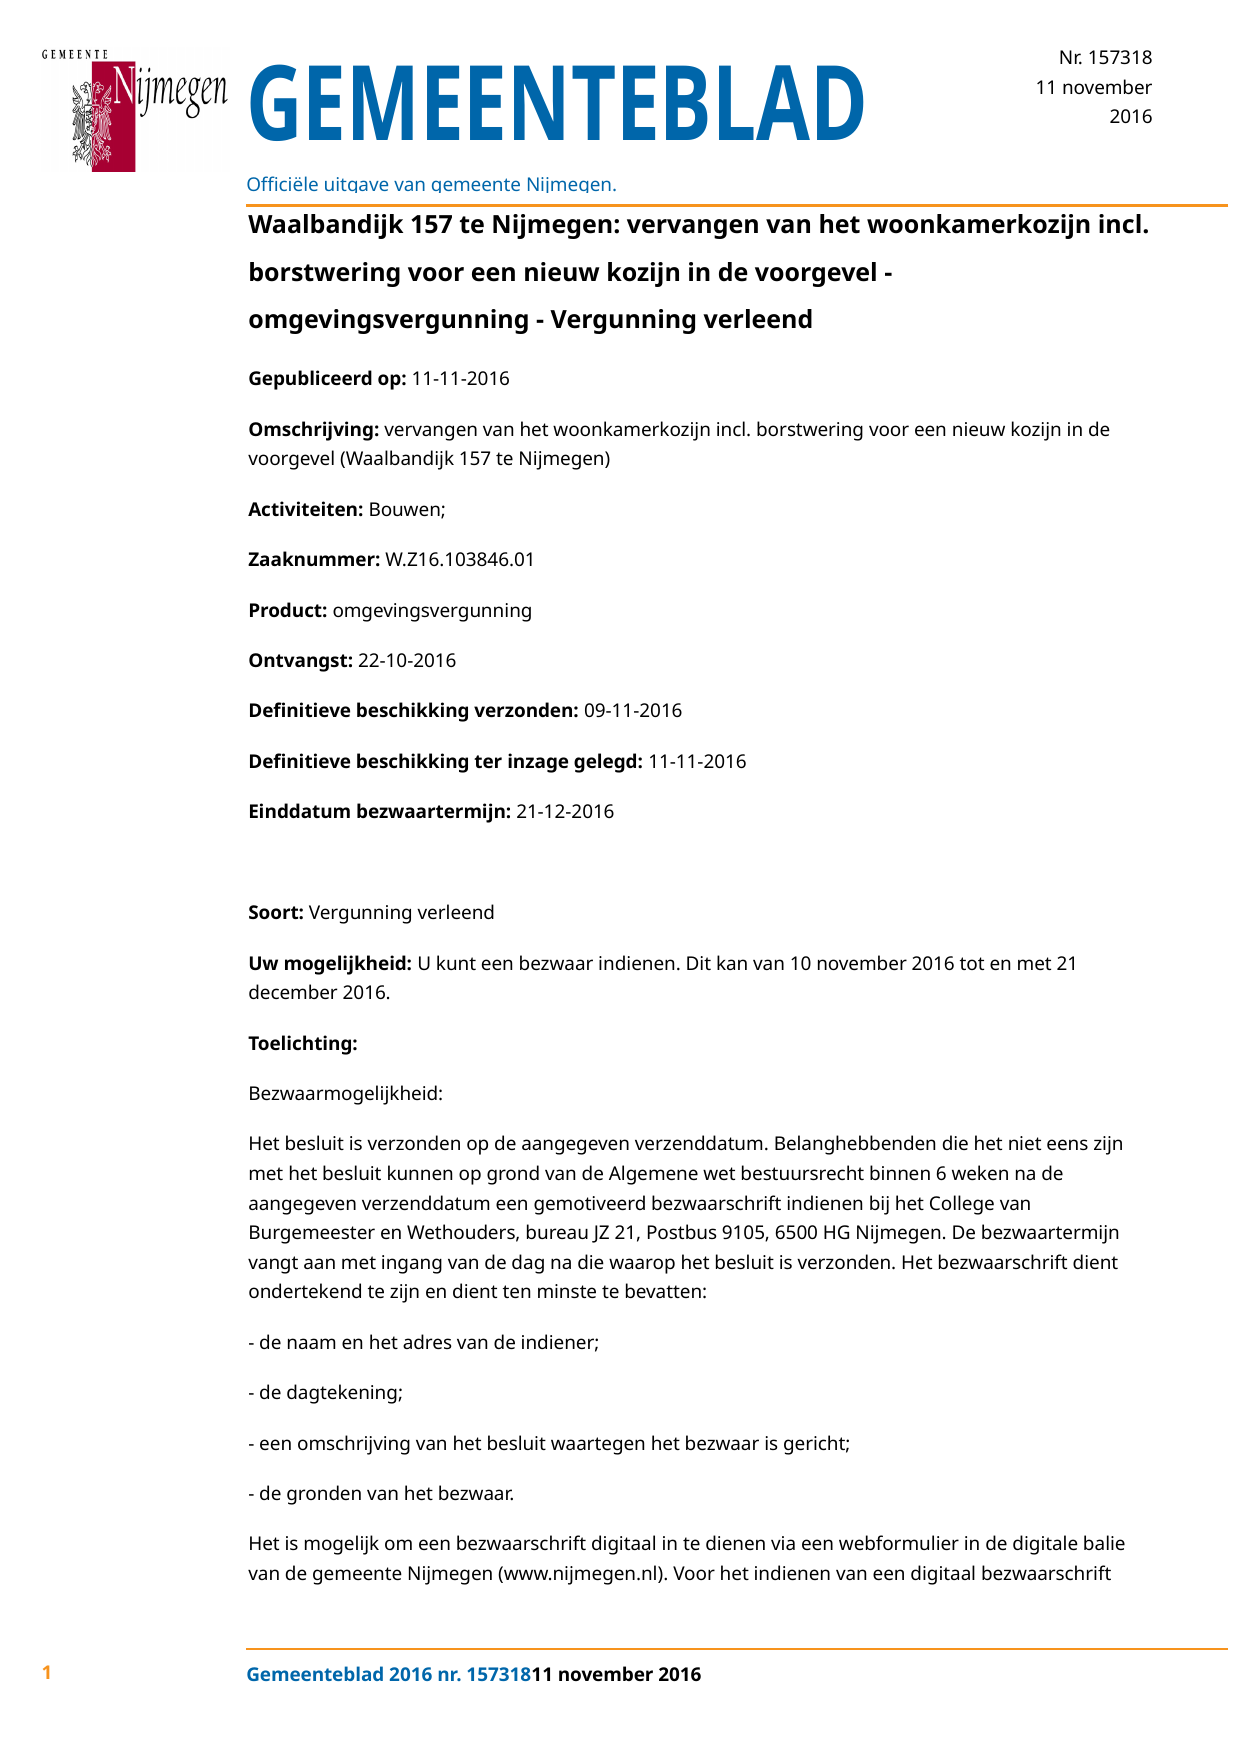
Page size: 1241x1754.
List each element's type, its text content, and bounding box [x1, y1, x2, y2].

text Product: omgevingsvergunning [248, 597, 1152, 622]
text - een omschrijving van het besluit waartegen het bezwaar is gericht; [248, 1430, 1152, 1455]
text Soort: Vergunning verleend [248, 899, 1152, 925]
text - de gronden van het bezwaar. [248, 1480, 1152, 1506]
text Definitieve beschikking ter inzage gelegd: 11-11-2016 [248, 748, 1152, 774]
text Ontvangst: 22-10-2016 [248, 647, 1152, 673]
text Activiteiten: Bouwen; [248, 496, 1152, 522]
text Waalbandijk 157 te Nijmegen: vervangen van het woonkamerkozijn incl. borstwering voor een nieuw kozijn in de voorgevel - omgevingsvergunning - Vergunning verleend [248, 207, 1152, 336]
text Het besluit is verzonden op de aangegeven verzenddatum. Belanghebbenden die het niet eens zijn met het besluit kunnen op grond van de Algemene wet bestuursrecht binnen 6 weken na de aangegeven verzenddatum een gemotiveerd bezwaarschrift indienen bij het College van Burgemeester en Wethouders, bureau JZ 21, Postbus 9105, 6500 HG Nijmegen. De bezwaartermijn vangt aan met ingang van de dag na die waarop het besluit is verzonden. Het bezwaarschrift dient ondertekend te zijn en dient ten minste te bevatten: [248, 1131, 1152, 1304]
text Einddatum bezwaartermijn: 21-12-2016 [248, 798, 1152, 824]
text Toelichting: [248, 1030, 1152, 1055]
text Gepubliceerd op: 11-11-2016 [248, 366, 1152, 391]
text Het is mogelijk om een bezwaarschrift digitaal in te dienen via een webformulier in de digitale balie van de gemeente Nijmegen (www.nijmegen.nl). Voor het indienen van een digitaal bezwaarschrift [248, 1531, 1152, 1586]
text Omschrijving: vervangen van het woonkamerkozijn incl. borstwering voor een nieuw kozijn in de voorgevel (Waalbandijk 157 te Nijmegen) [248, 416, 1152, 471]
text - de dagtekening; [248, 1379, 1152, 1405]
text Uw mogelijkheid: U kunt een bezwaar indienen. Dit kan van 10 november 2016 tot en met 21 december 2016. [248, 950, 1152, 1005]
text Bezwaarmogelijkheid: [248, 1080, 1152, 1106]
text Definitieve beschikking verzonden: 09-11-2016 [248, 698, 1152, 723]
text - de naam en het adres van de indiener; [248, 1329, 1152, 1354]
text Zaaknummer: W.Z16.103846.01 [248, 546, 1152, 572]
picture [41, 47, 231, 172]
